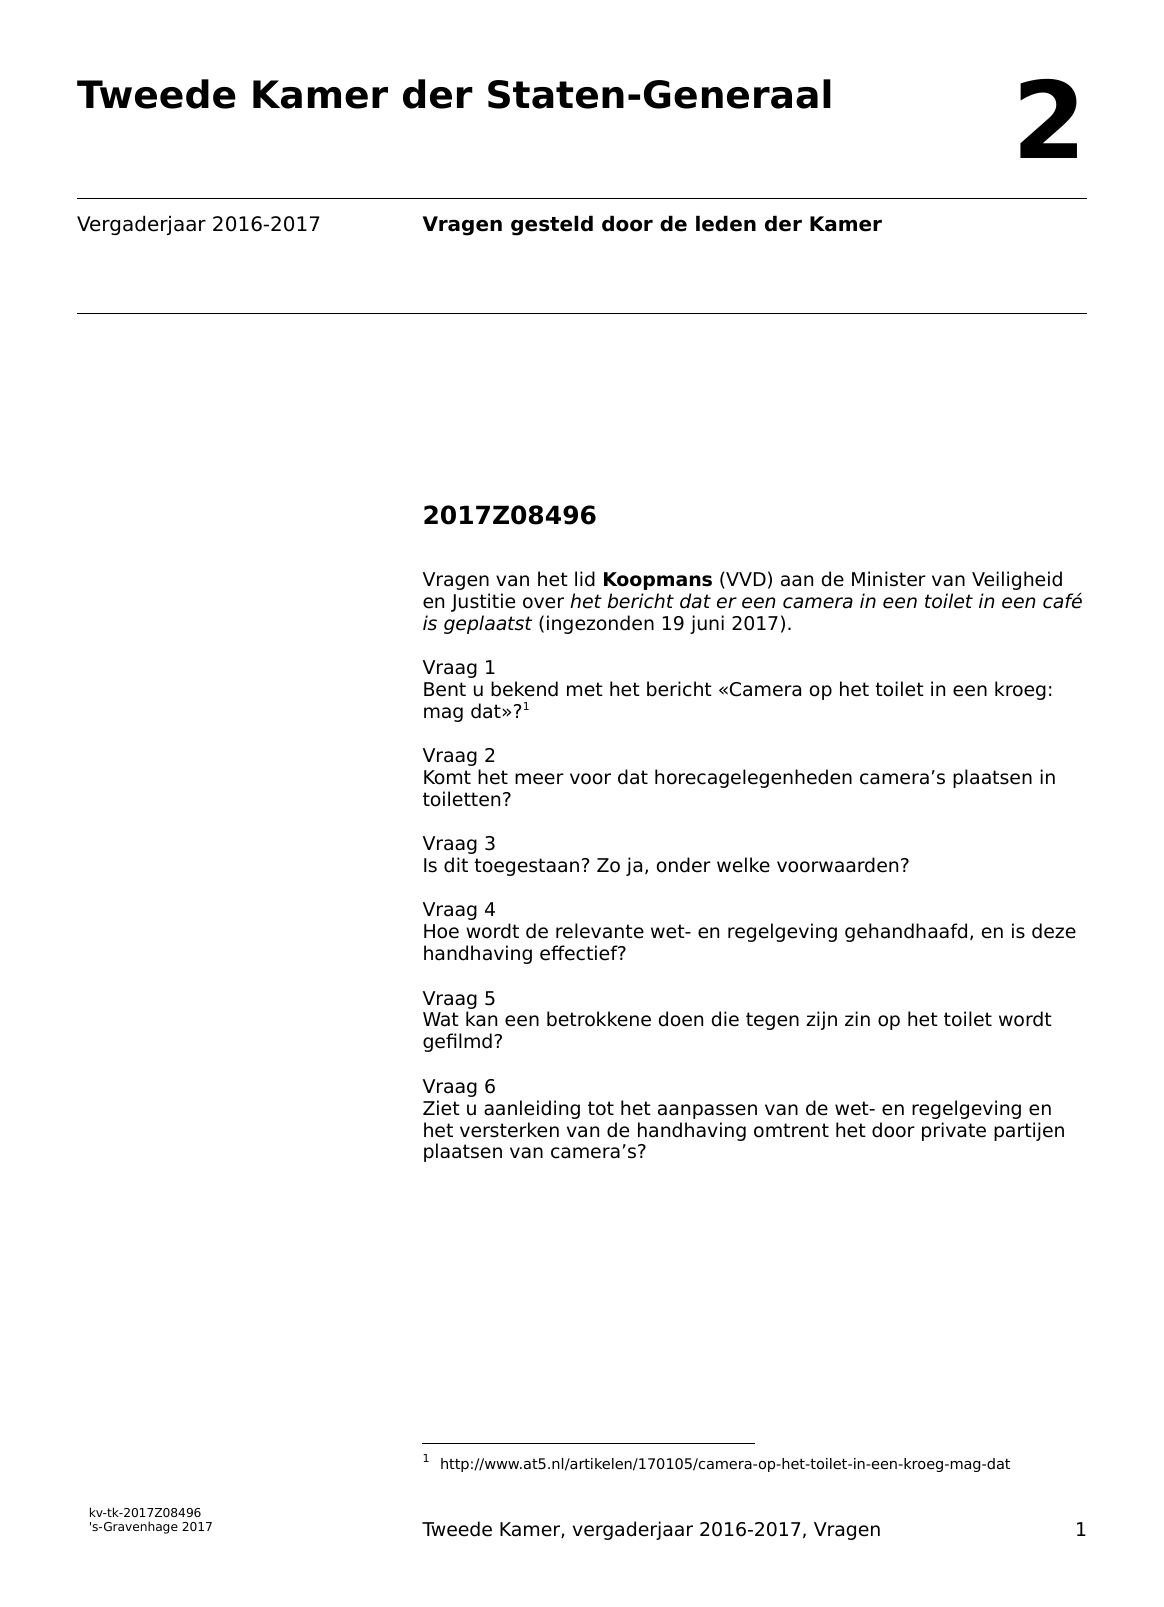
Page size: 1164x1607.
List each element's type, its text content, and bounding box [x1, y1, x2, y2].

text Vraag 4 [422, 899, 1087, 921]
table_cell Vergaderjaar 2016-2017 [77, 199, 422, 313]
text Vraag 5 [422, 987, 1087, 1009]
text Wat kan een betrokkene doen die tegen zijn zin op het toilet wordt gefilmd? [422, 1009, 1087, 1053]
text Vraag 1 [422, 657, 1087, 679]
text Hoe wordt de relevante wet- en regelgeving gehandhaafd, en is deze handhaving effectief? [422, 921, 1087, 965]
text http://www.at5.nl/artikelen/170105/camera-op-het-toilet-in-een-kroeg-mag-dat [422, 1452, 1087, 1474]
table_header Tweede Kamer der Staten-Generaal [77, 59, 886, 198]
text 's-Gravenhage 2017 [88, 1520, 323, 1534]
text Bent u bekend met het bericht «Camera op het toilet in een kroeg: mag dat»? [422, 679, 1087, 723]
text kv-tk-2017Z08496 [88, 1506, 323, 1520]
text 2017Z08496 [422, 501, 1087, 531]
table_cell Vragen gesteld door de leden der Kamer [422, 199, 1087, 313]
text Vraag 2 [422, 745, 1087, 767]
text Ziet u aanleiding tot het aanpassen van de wet- en regelgeving en het versterken van de handhaving omtrent het door private partijen plaatsen van camera’s? [422, 1097, 1087, 1163]
text Vraag 6 [422, 1076, 1087, 1097]
table_header 2 [886, 59, 1087, 198]
text Komt het meer voor dat horecagelegenheden camera’s plaatsen in toiletten? [422, 767, 1087, 811]
text Vragen van het lid Koopmans (VVD) aan de Minister van Veiligheid en Justitie over het bericht dat er een camera in een toilet in een café is geplaatst (ingezonden 19 juni 2017). [422, 569, 1087, 635]
text Is dit toegestaan? Zo ja, onder welke voorwaarden? [422, 855, 1087, 877]
text Vraag 3 [422, 833, 1087, 855]
